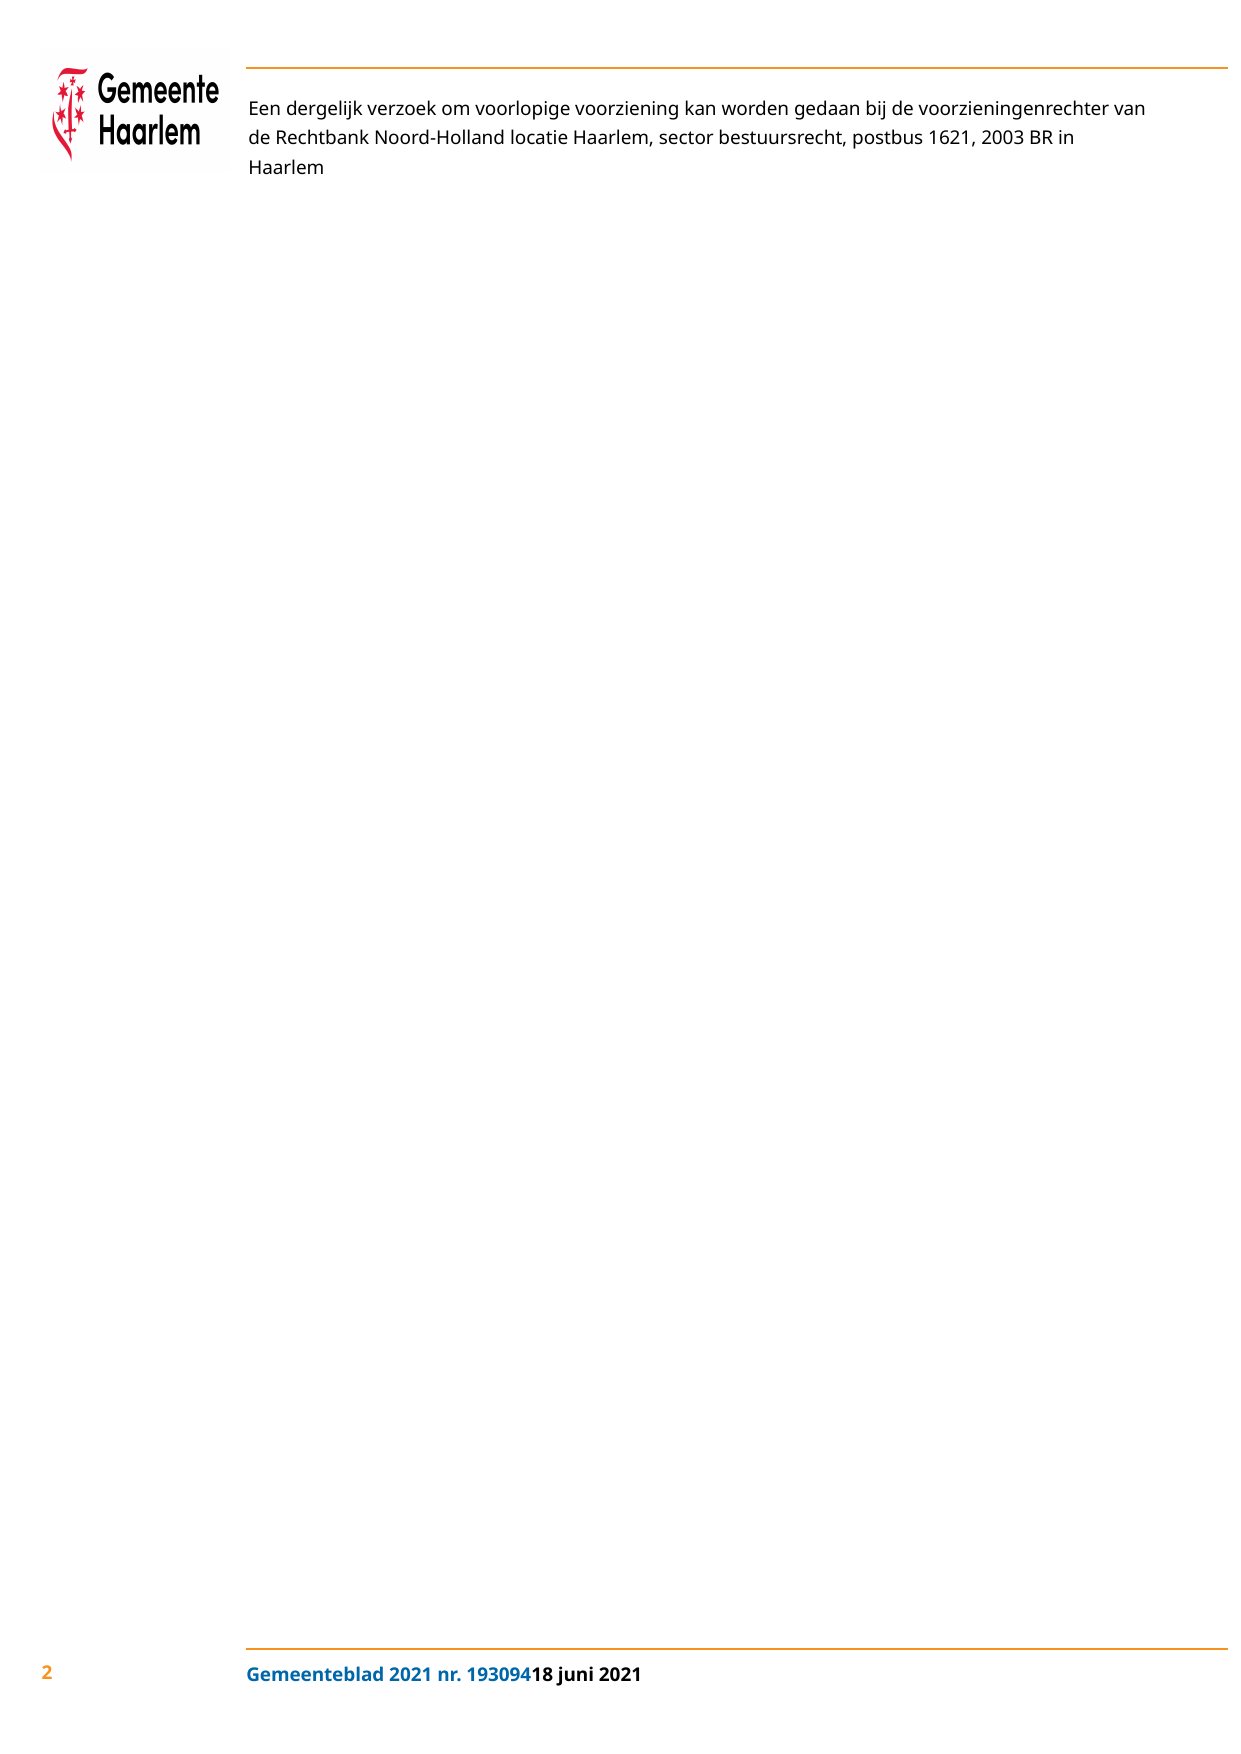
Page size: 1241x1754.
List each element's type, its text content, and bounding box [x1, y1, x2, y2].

text Een dergelijk verzoek om voorlopige voorziening kan worden gedaan bij de voorzieningenrechter van de Rechtbank Noord-Holland locatie Haarlem, sector bestuursrecht, postbus 1621, 2003 BR in Haarlem [248, 95, 1152, 180]
picture [41, 47, 231, 172]
